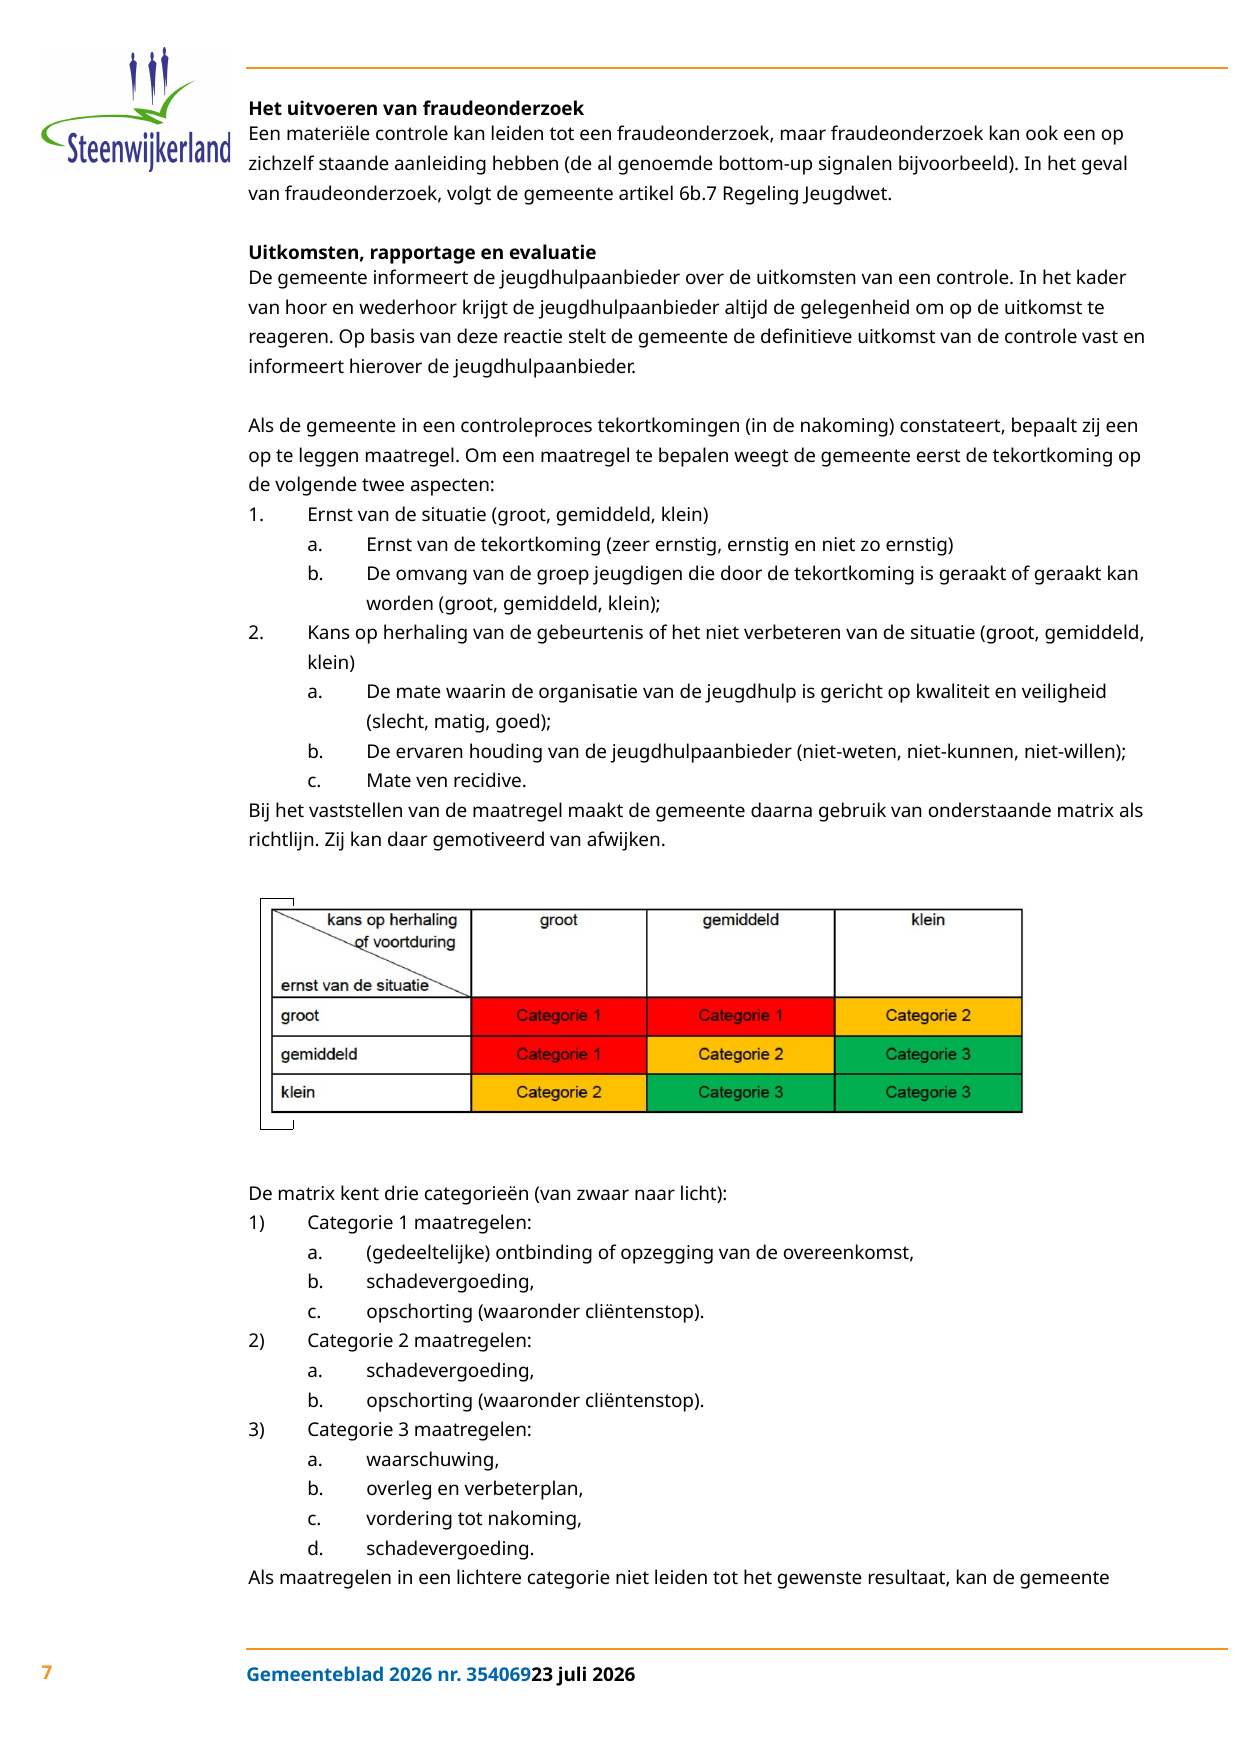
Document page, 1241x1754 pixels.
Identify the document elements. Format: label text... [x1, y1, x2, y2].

text De matrix kent drie categorieën (van zwaar naar licht): [248, 1180, 1152, 1206]
list De mate waarin de organisatie van de jeugdhulp is gericht op kwaliteit en veiligheid (slecht, matig, goed); [307, 679, 1152, 734]
text Het uitvoeren van fraudeonderzoek [248, 95, 1152, 121]
text Een materiële controle kan leiden tot een fraudeonderzoek, maar fraudeonderzoek kan ook een op zichzelf staande aanleiding hebben (de al genoemde bottom-up signalen bijvoorbeeld). In het geval van fraudeonderzoek, volgt de gemeente artikel 6b.7 Regeling Jeugdwet. [248, 121, 1152, 205]
text Als de gemeente in een controleproces tekortkomingen (in de nakoming) constateert, bepaalt zij een op te leggen maatregel. Om een maatregel te bepalen weegt de gemeente eerst de tekortkoming op de volgende twee aspecten: [248, 412, 1152, 497]
list schadevergoeding. [307, 1535, 1152, 1561]
list schadevergoeding, [307, 1268, 1152, 1294]
list Mate ven recidive. [307, 767, 1152, 793]
list Categorie 1 maatregelen: [248, 1209, 1152, 1235]
picture [41, 47, 231, 172]
list opschorting (waaronder cliëntenstop). [307, 1387, 1152, 1413]
list Kans op herhaling van de gebeurtenis of het niet verbeteren van de situatie (groot, gemiddeld, klein) [248, 619, 1152, 675]
list Ernst van de situatie (groot, gemiddeld, klein) [248, 501, 1152, 527]
list (gedeeltelijke) ontbinding of opzegging van de overeenkomst, [307, 1239, 1152, 1265]
list Ernst van de tekortkoming (zeer ernstig, ernstig en niet zo ernstig) [307, 531, 1152, 557]
list Categorie 2 maatregelen: [248, 1328, 1152, 1353]
picture [268, 906, 1031, 1120]
list waarschuwing, [307, 1446, 1152, 1472]
list De omvang van de groep jeugdigen die door de tekortkoming is geraakt of geraakt kan worden (groot, gemiddeld, klein); [307, 560, 1152, 616]
list De ervaren houding van de jeugdhulpaanbieder (niet-weten, niet-kunnen, niet-willen); [307, 738, 1152, 764]
list schadevergoeding, [307, 1357, 1152, 1383]
list Categorie 3 maatregelen: [248, 1416, 1152, 1442]
list opschorting (waaronder cliëntenstop). [307, 1298, 1152, 1324]
text Uitkomsten, rapportage en evaluatie [248, 239, 1152, 264]
text De gemeente informeert de jeugdhulpaanbieder over de uitkomsten van een controle. In het kader van hoor en wederhoor krijgt de jeugdhulpaanbieder altijd de gelegenheid om op de uitkomst te reageren. Op basis van deze reactie stelt de gemeente de definitieve uitkomst van de controle vast en informeert hierover de jeugdhulpaanbieder. [248, 264, 1152, 379]
text Als maatregelen in een lichtere categorie niet leiden tot het gewenste resultaat, kan de gemeente [248, 1564, 1152, 1590]
list vordering tot nakoming, [307, 1505, 1152, 1531]
text Bij het vaststellen van de maatregel maakt de gemeente daarna gebruik van onderstaande matrix als richtlijn. Zij kan daar gemotiveerd van afwijken. [248, 797, 1152, 852]
list overleg en verbeterplan, [307, 1476, 1152, 1501]
